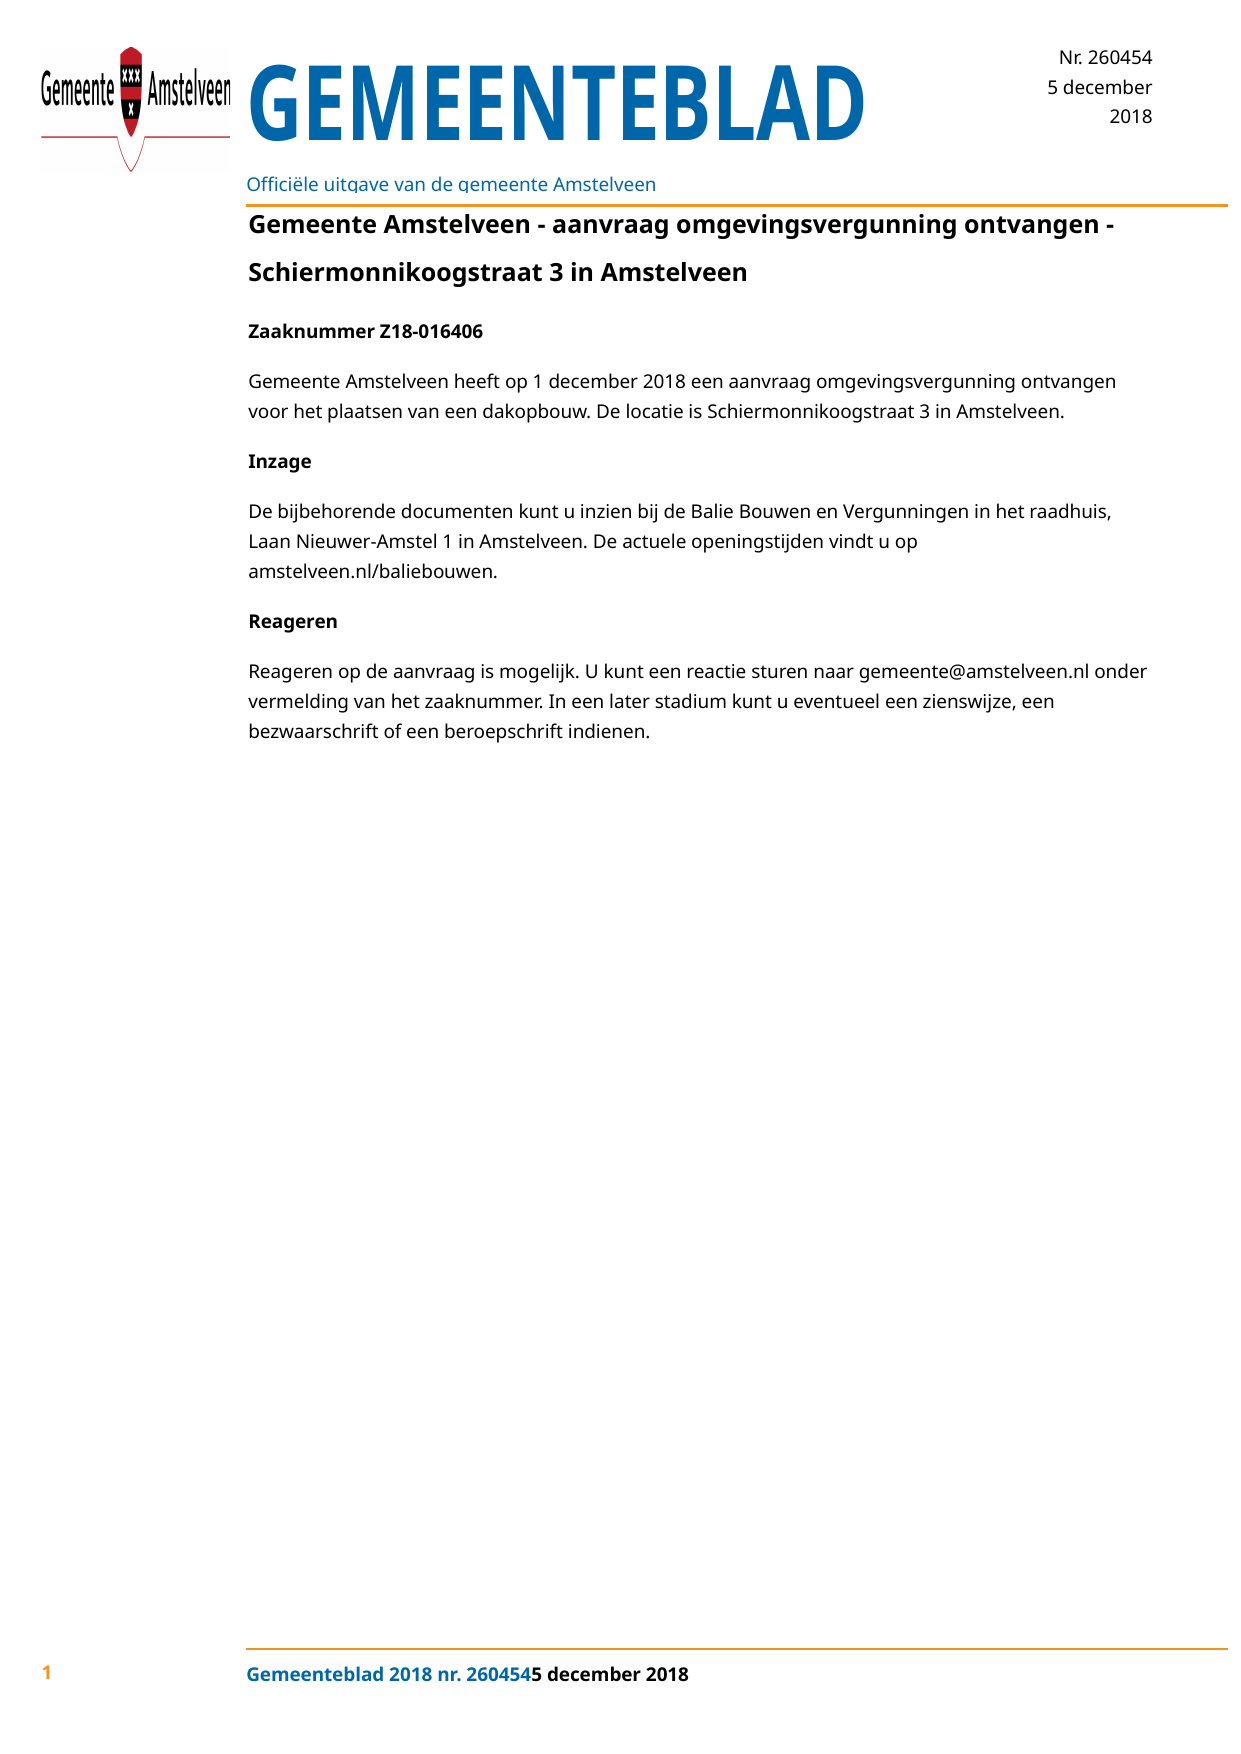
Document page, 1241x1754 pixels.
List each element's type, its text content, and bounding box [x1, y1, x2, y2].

text Reageren [248, 608, 1152, 634]
text Gemeente Amstelveen heeft op 1 december 2018 een aanvraag omgevingsvergunning ontvangen voor het plaatsen van een dakopbouw. De locatie is Schiermonnikoogstraat 3 in Amstelveen. [248, 368, 1152, 424]
text De bijbehorende documenten kunt u inzien bij de Balie Bouwen en Vergunningen in het raadhuis, Laan Nieuwer-Amstel 1 in Amstelveen. De actuele openingstijden vindt u op amstelveen.nl/baliebouwen. [248, 499, 1152, 584]
text Gemeente Amstelveen - aanvraag omgevingsvergunning ontvangen - Schiermonnikoogstraat 3 in Amstelveen [248, 207, 1152, 288]
text Reageren op de aanvraag is mogelijk. U kunt een reactie sturen naar gemeente@amstelveen.nl onder vermelding van het zaaknummer. In een later stadium kunt u eventueel een zienswijze, een bezwaarschrift of een beroepschrift indienen. [248, 659, 1152, 744]
text Zaaknummer Z18-016406 [248, 318, 1152, 344]
picture [41, 47, 231, 172]
text Inzage [248, 448, 1152, 474]
